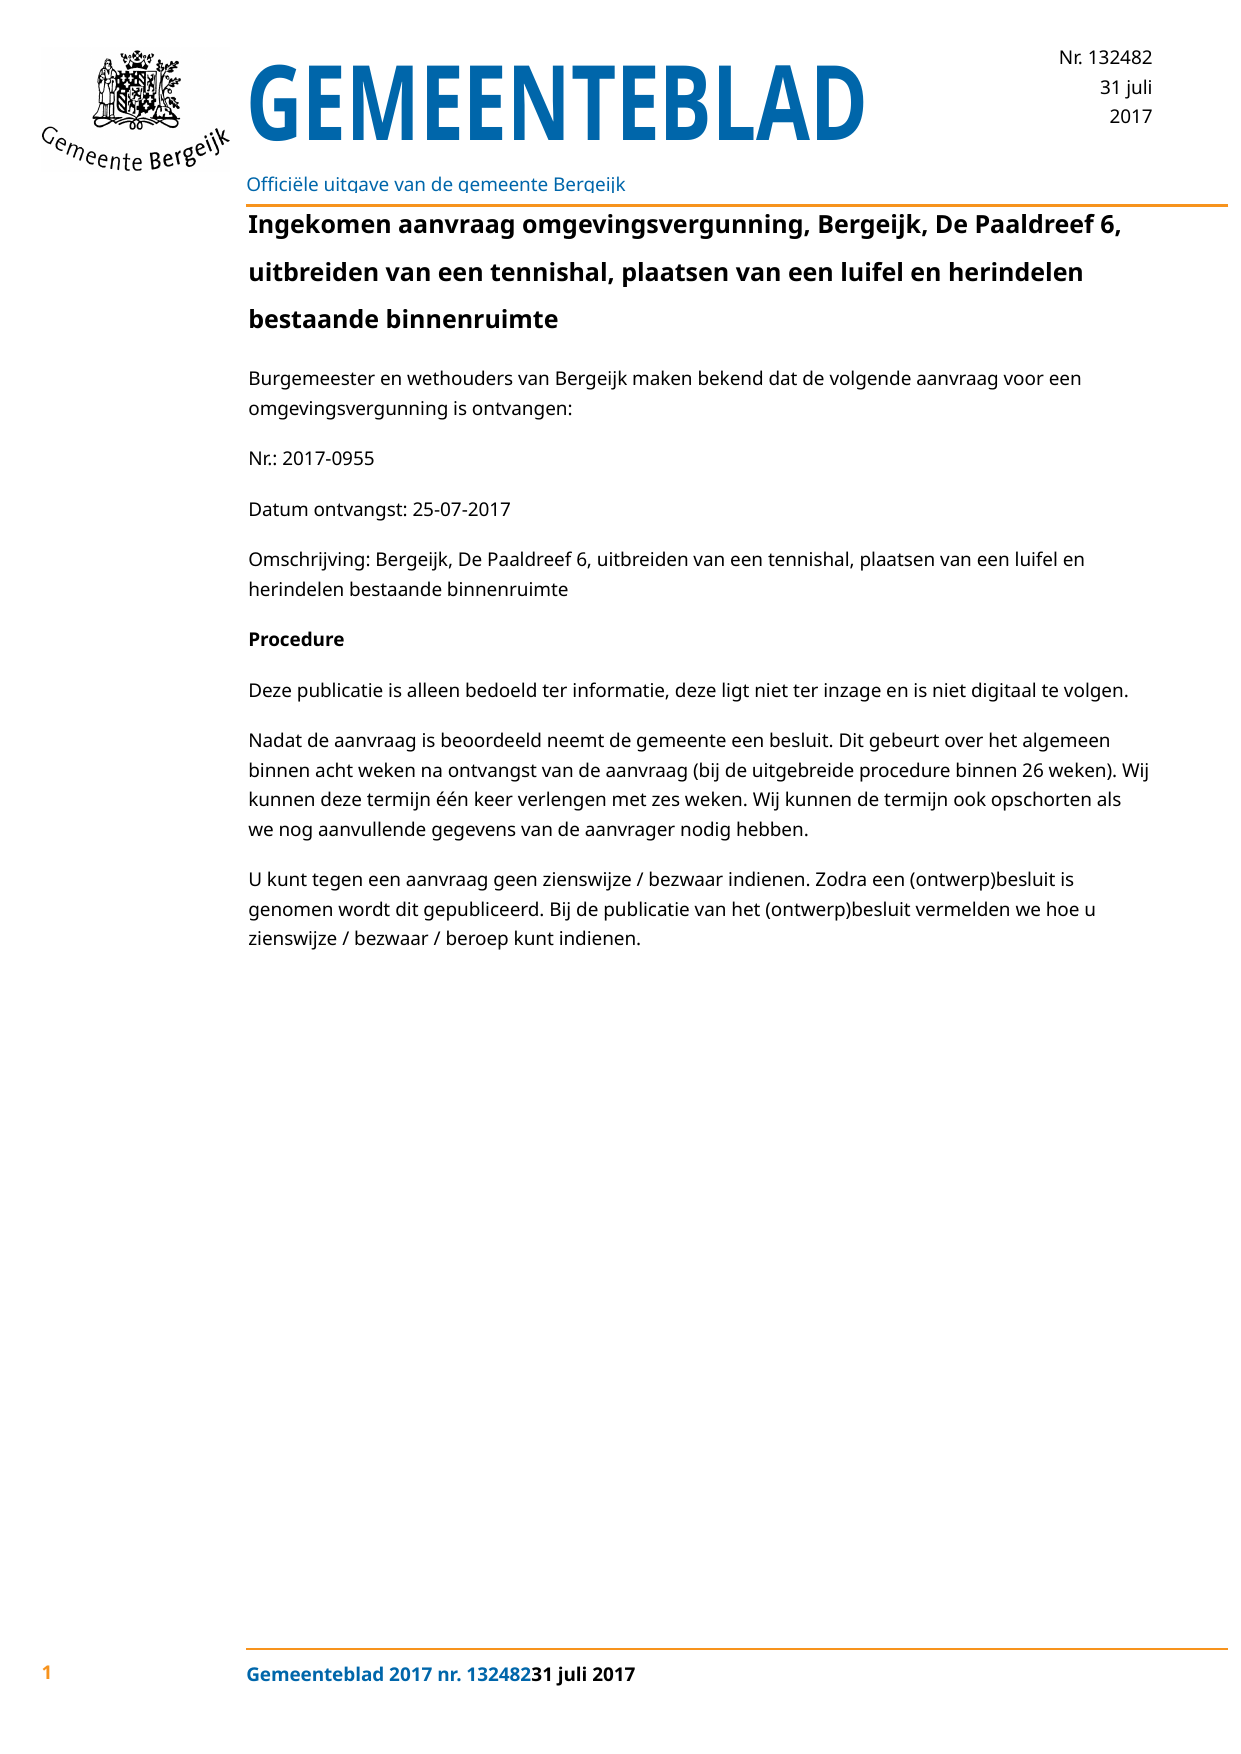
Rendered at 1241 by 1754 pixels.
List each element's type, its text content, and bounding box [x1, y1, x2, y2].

picture [41, 47, 231, 172]
text Nr.: 2017-0955 [248, 446, 1152, 471]
text Burgemeester en wethouders van Bergeijk maken bekend dat de volgende aanvraag voor een omgevingsvergunning is ontvangen: [248, 366, 1152, 421]
text Procedure [248, 626, 1152, 652]
text Ingekomen aanvraag omgevingsvergunning, Bergeijk, De Paaldreef 6, uitbreiden van een tennishal, plaatsen van een luifel en herindelen bestaande binnenruimte [248, 207, 1152, 336]
text Nadat de aanvraag is beoordeeld neemt de gemeente een besluit. Dit gebeurt over het algemeen binnen acht weken na ontvangst van de aanvraag (bij de uitgebreide procedure binnen 26 weken). Wij kunnen deze termijn één keer verlengen met zes weken. Wij kunnen de termijn ook opschorten als we nog aanvullende gegevens van de aanvrager nodig hebben. [248, 727, 1152, 842]
text Omschrijving: Bergeijk, De Paaldreef 6, uitbreiden van een tennishal, plaatsen van een luifel en herindelen bestaande binnenruimte [248, 546, 1152, 602]
text Datum ontvangst: 25-07-2017 [248, 496, 1152, 522]
text Deze publicatie is alleen bedoeld ter informatie, deze ligt niet ter inzage en is niet digitaal te volgen. [248, 677, 1152, 702]
text U kunt tegen een aanvraag geen zienswijze / bezwaar indienen. Zodra een (ontwerp)besluit is genomen wordt dit gepubliceerd. Bij de publicatie van het (ontwerp)besluit vermelden we hoe u zienswijze / bezwaar / beroep kunt indienen. [248, 866, 1152, 951]
